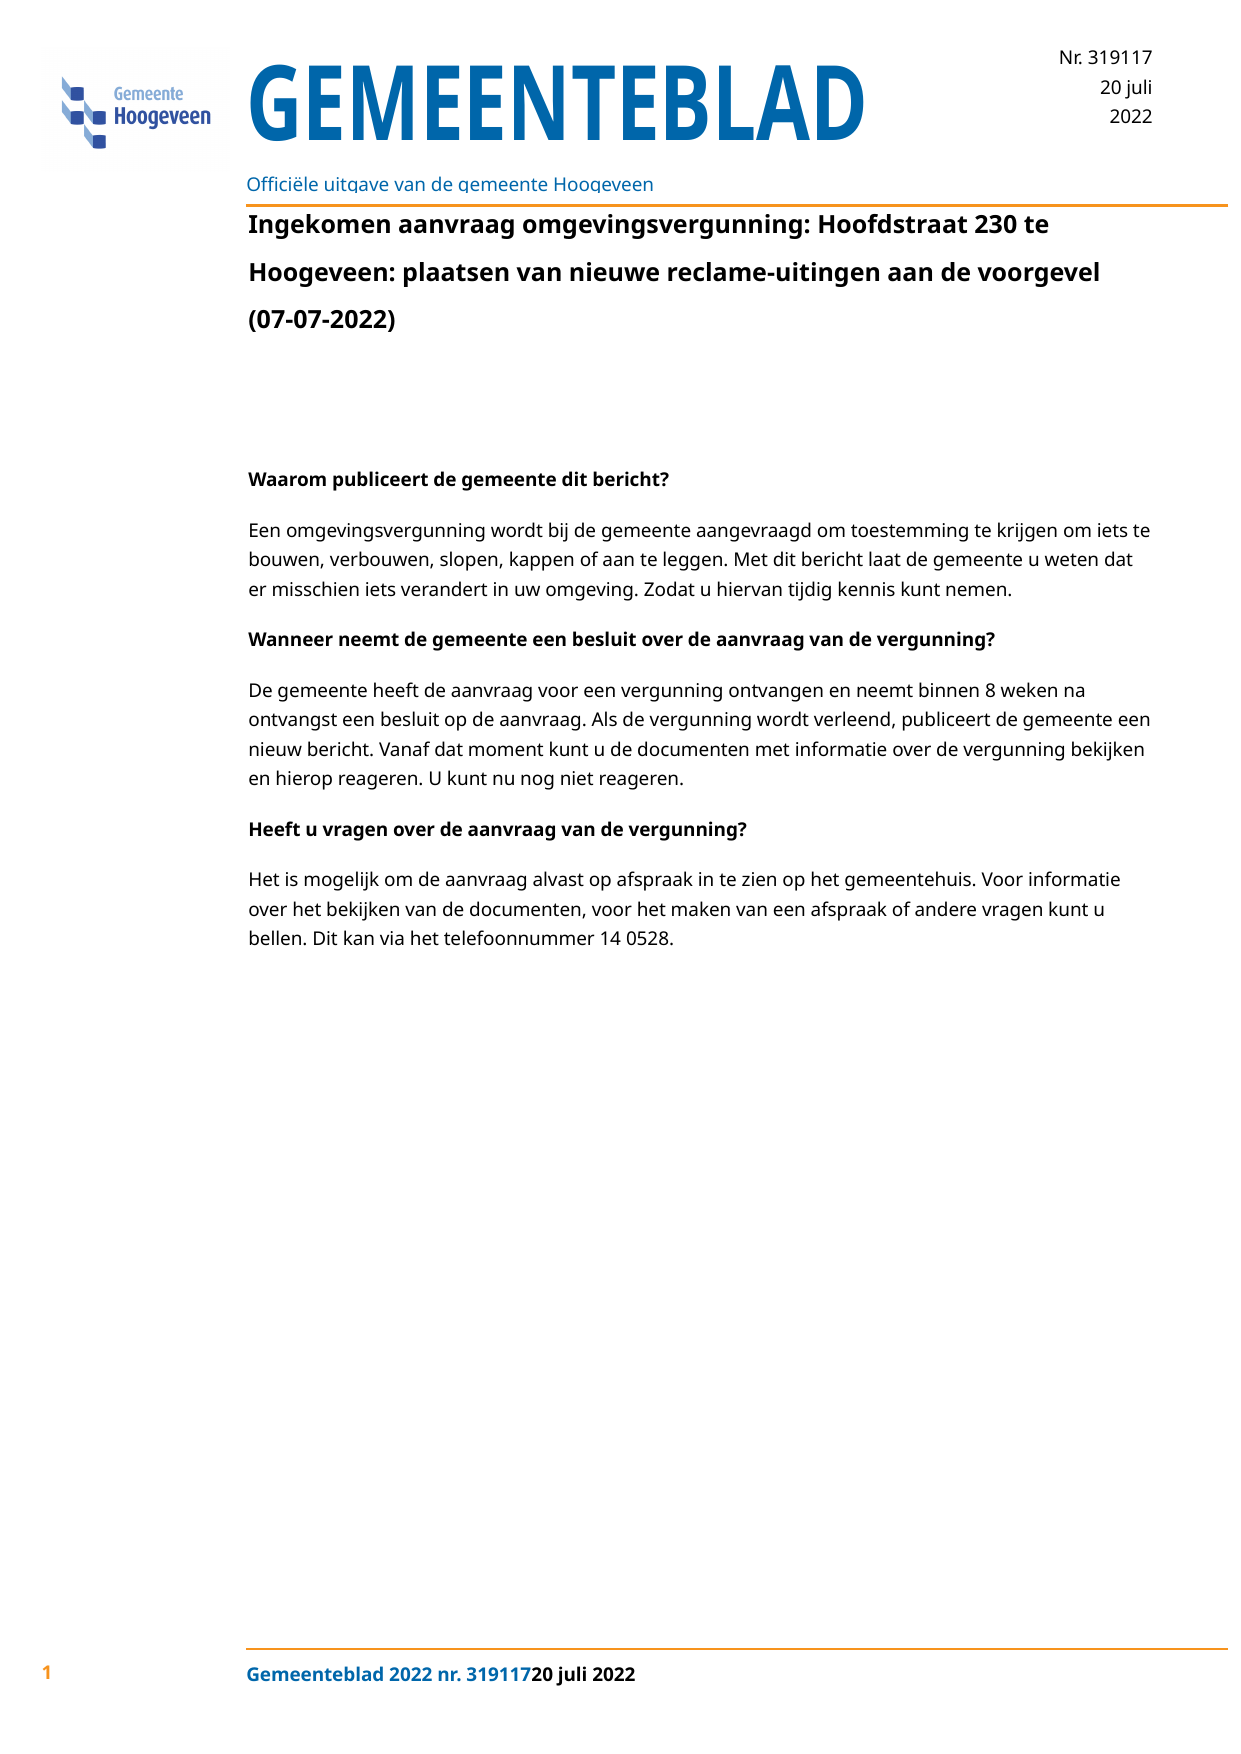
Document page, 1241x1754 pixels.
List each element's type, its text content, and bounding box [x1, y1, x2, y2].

picture [41, 47, 231, 172]
text Een omgevingsvergunning wordt bij de gemeente aangevraagd om toestemming te krijgen om iets te bouwen, verbouwen, slopen, kappen of aan te leggen. Met dit bericht laat de gemeente u weten dat er misschien iets verandert in uw omgeving. Zodat u hiervan tijdig kennis kunt nemen. [248, 517, 1152, 602]
text Waarom publiceert de gemeente dit bericht? [248, 466, 1152, 492]
text Heeft u vragen over de aanvraag van de vergunning? [248, 816, 1152, 842]
text Ingekomen aanvraag omgevingsvergunning: Hoofdstraat 230 te Hoogeveen: plaatsen van nieuwe reclame-uitingen aan de voorgevel (07-07-2022) [248, 207, 1152, 336]
text De gemeente heeft de aanvraag voor een vergunning ontvangen en neemt binnen 8 weken na ontvangst een besluit op de aanvraag. Als de vergunning wordt verleend, publiceert de gemeente een nieuw bericht. Vanaf dat moment kunt u de documenten met informatie over de vergunning bekijken en hierop reageren. U kunt nu nog niet reageren. [248, 677, 1152, 791]
text Wanneer neemt de gemeente een besluit over de aanvraag van de vergunning? [248, 626, 1152, 652]
text Het is mogelijk om de aanvraag alvast op afspraak in te zien op het gemeentehuis. Voor informatie over het bekijken van de documenten, voor het maken van een afspraak of andere vragen kunt u bellen. Dit kan via het telefoonnummer 14 0528. [248, 866, 1152, 951]
